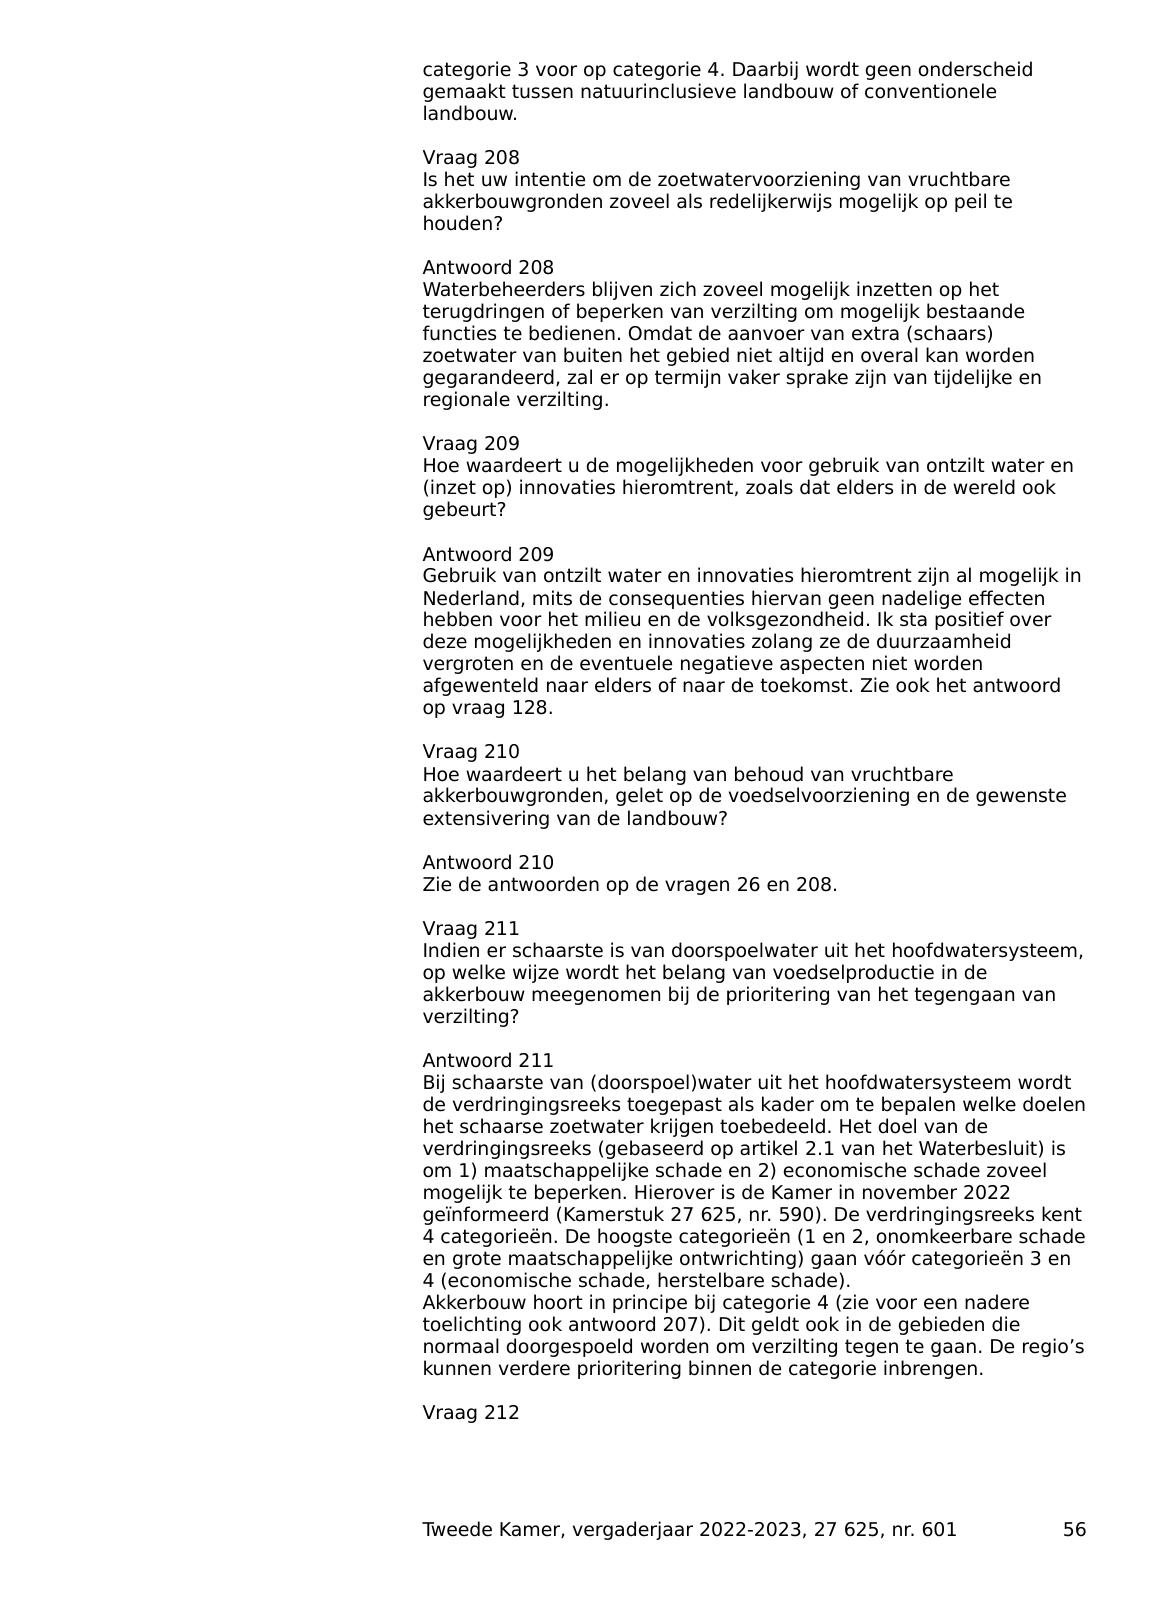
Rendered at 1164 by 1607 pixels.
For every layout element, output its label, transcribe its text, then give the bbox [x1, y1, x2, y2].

text Hoe waardeert u de mogelijkheden voor gebruik van ontzilt water en (inzet op) innovaties hieromtrent, zoals dat elders in de wereld ook gebeurt? [422, 455, 1087, 521]
text Gebruik van ontzilt water en innovaties hieromtrent zijn al mogelijk in Nederland, mits de consequenties hiervan geen nadelige effecten hebben voor het milieu en de volksgezondheid. Ik sta positief over deze mogelijkheden en innovaties zolang ze de duurzaamheid vergroten en de eventuele negatieve aspecten niet worden afgewenteld naar elders of naar de toekomst. Zie ook het antwoord op vraag 128. [422, 565, 1087, 719]
text Is het uw intentie om de zoetwatervoorziening van vruchtbare akkerbouwgronden zoveel als redelijkerwijs mogelijk op peil te houden? [422, 169, 1087, 235]
text Indien er schaarste is van doorspoelwater uit het hoofdwatersysteem, op welke wijze wordt het belang van voedselproductie in de akkerbouw meegenomen bij de prioritering van het tegengaan van verzilting? [422, 940, 1087, 1028]
text Antwoord 208 [422, 257, 1087, 279]
text Vraag 210 [422, 741, 1087, 763]
text categorie 3 voor op categorie 4. Daarbij wordt geen onderscheid gemaakt tussen natuurinclusieve landbouw of conventionele landbouw. [422, 59, 1087, 125]
text Hoe waardeert u het belang van behoud van vruchtbare akkerbouwgronden, gelet op de voedselvoorziening en de gewenste extensivering van de landbouw? [422, 763, 1087, 829]
text Zie de antwoorden op de vragen 26 en 208. [422, 873, 1087, 896]
text Vraag 209 [422, 433, 1087, 455]
text Vraag 212 [422, 1402, 1087, 1424]
text Antwoord 211 [422, 1050, 1087, 1072]
text Bij schaarste van (doorspoel)water uit het hoofdwatersysteem wordt de verdringingsreeks toegepast als kader om te bepalen welke doelen het schaarse zoetwater krijgen toebedeeld. Het doel van de verdringingsreeks (gebaseerd op artikel 2.1 van het Waterbesluit) is om 1) maatschappelijke schade en 2) economische schade zoveel mogelijk te beperken. Hierover is de Kamer in november 2022 geïnformeerd (Kamerstuk 27 625, nr. 590). De verdringingsreeks kent 4 categorieën. De hoogste categorieën (1 en 2, onomkeerbare schade en grote maatschappelijke ontwrichting) gaan vóór categorieën 3 en 4 (economische schade, herstelbare schade). [422, 1072, 1087, 1292]
text Antwoord 210 [422, 852, 1087, 873]
text Akkerbouw hoort in principe bij categorie 4 (zie voor een nadere toelichting ook antwoord 207). Dit geldt ook in de gebieden die normaal doorgespoeld worden om verzilting tegen te gaan. De regio’s kunnen verdere prioritering binnen de categorie inbrengen. [422, 1292, 1087, 1379]
text Vraag 211 [422, 918, 1087, 940]
text Antwoord 209 [422, 543, 1087, 565]
text Waterbeheerders blijven zich zoveel mogelijk inzetten op het terugdringen of beperken van verzilting om mogelijk bestaande functies te bedienen. Omdat de aanvoer van extra (schaars) zoetwater van buiten het gebied niet altijd en overal kan worden gegarandeerd, zal er op termijn vaker sprake zijn van tijdelijke en regionale verzilting. [422, 279, 1087, 411]
text Vraag 208 [422, 147, 1087, 169]
